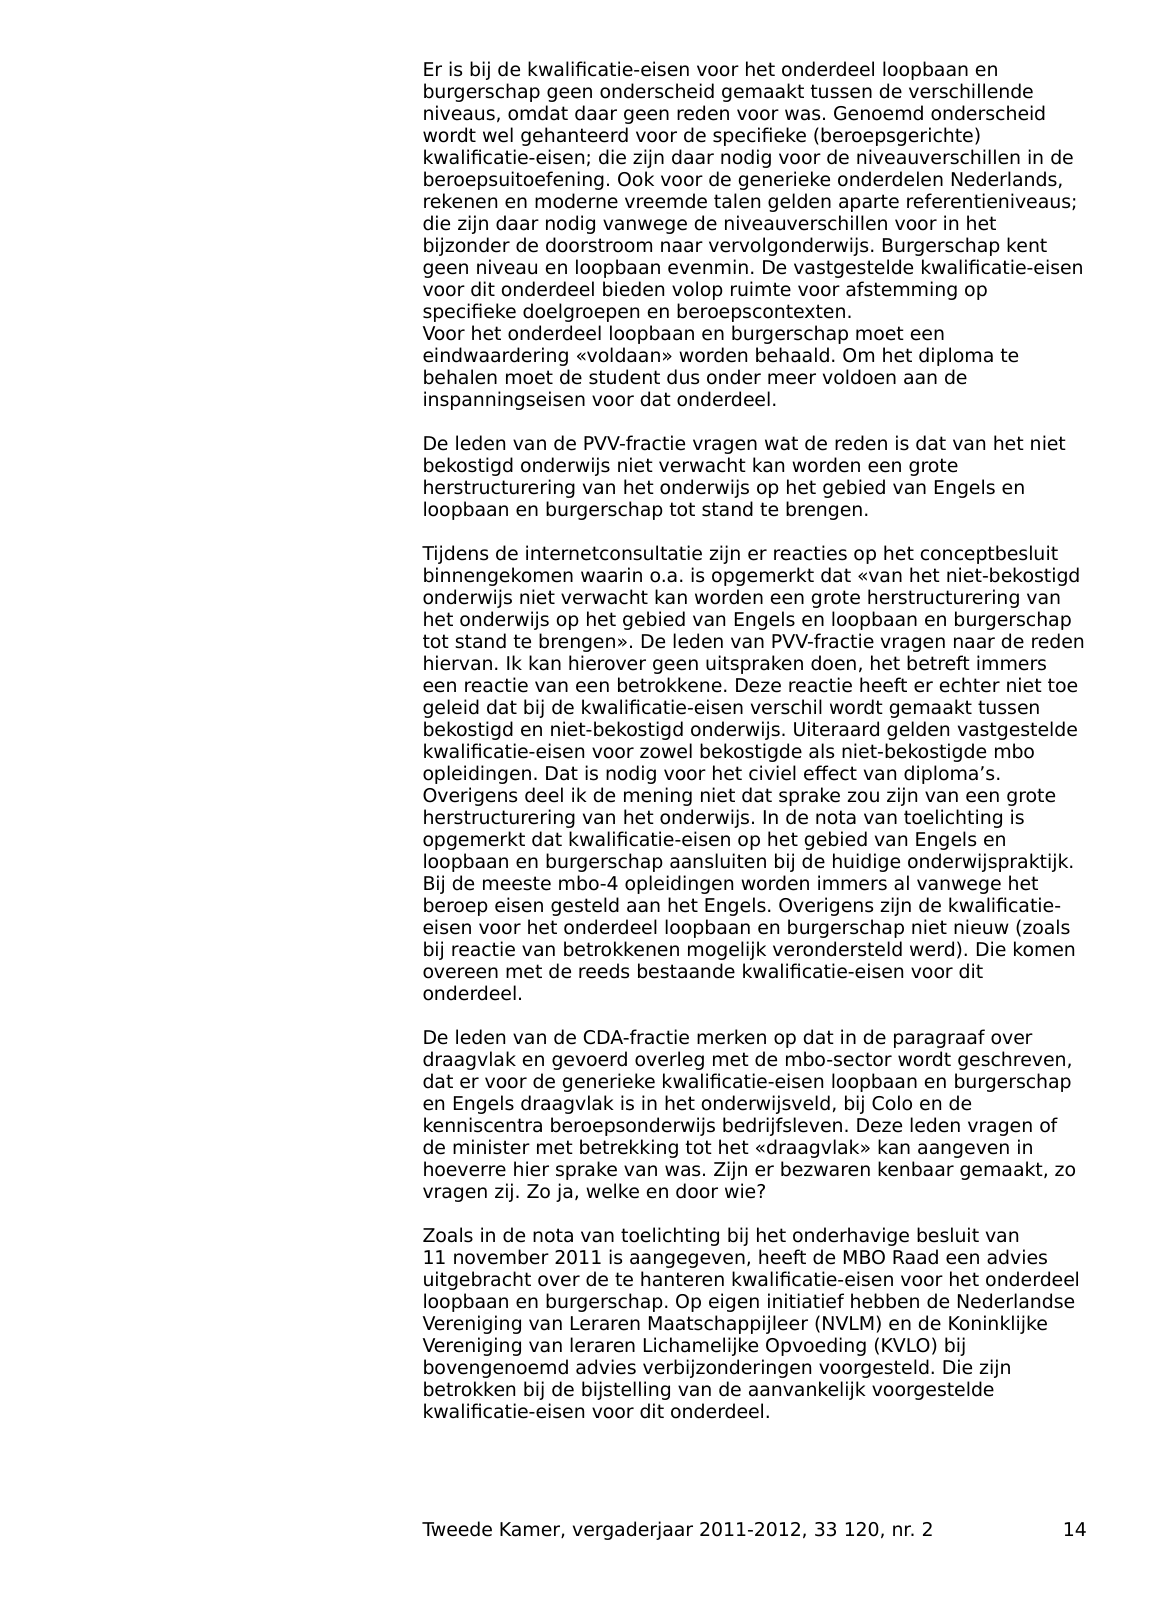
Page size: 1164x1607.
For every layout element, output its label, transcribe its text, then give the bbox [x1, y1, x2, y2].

text Voor het onderdeel loopbaan en burgerschap moet een eindwaardering «voldaan» worden behaald. Om het diploma te behalen moet de student dus onder meer voldoen aan de inspanningseisen voor dat onderdeel. [422, 323, 1087, 411]
text Er is bij de kwalificatie-eisen voor het onderdeel loopbaan en burgerschap geen onderscheid gemaakt tussen de verschillende niveaus, omdat daar geen reden voor was. Genoemd onderscheid wordt wel gehanteerd voor de specifieke (beroepsgerichte) kwalificatie-eisen; die zijn daar nodig voor de niveauverschillen in de beroepsuitoefening. Ook voor de generieke onderdelen Nederlands, rekenen en moderne vreemde talen gelden aparte referentieniveaus; die zijn daar nodig vanwege de niveauverschillen voor in het bijzonder de doorstroom naar vervolgonderwijs. Burgerschap kent geen niveau en loopbaan evenmin. De vastgestelde kwalificatie-eisen voor dit onderdeel bieden volop ruimte voor afstemming op specifieke doelgroepen en beroepscontexten. [422, 59, 1087, 323]
text Zoals in de nota van toelichting bij het onderhavige besluit van 11 november 2011 is aangegeven, heeft de MBO Raad een advies uitgebracht over de te hanteren kwalificatie-eisen voor het onderdeel loopbaan en burgerschap. Op eigen initiatief hebben de Nederlandse Vereniging van Leraren Maatschappijleer (NVLM) en de Koninklijke Vereniging van leraren Lichamelijke Opvoeding (KVLO) bij bovengenoemd advies verbijzonderingen voorgesteld. Die zijn betrokken bij de bijstelling van de aanvankelijk voorgestelde kwalificatie-eisen voor dit onderdeel. [422, 1225, 1087, 1423]
text De leden van de PVV-fractie vragen wat de reden is dat van het niet bekostigd onderwijs niet verwacht kan worden een grote herstructurering van het onderwijs op het gebied van Engels en loopbaan en burgerschap tot stand te brengen. [422, 433, 1087, 521]
text Tijdens de internetconsultatie zijn er reacties op het conceptbesluit binnengekomen waarin o.a. is opgemerkt dat «van het niet-bekostigd onderwijs niet verwacht kan worden een grote herstructurering van het onderwijs op het gebied van Engels en loopbaan en burgerschap tot stand te brengen». De leden van PVV-fractie vragen naar de reden hiervan. Ik kan hierover geen uitspraken doen, het betreft immers een reactie van een betrokkene. Deze reactie heeft er echter niet toe geleid dat bij de kwalificatie-eisen verschil wordt gemaakt tussen bekostigd en niet-bekostigd onderwijs. Uiteraard gelden vastgestelde kwalificatie-eisen voor zowel bekostigde als niet-bekostigde mbo opleidingen. Dat is nodig voor het civiel effect van diploma’s. Overigens deel ik de mening niet dat sprake zou zijn van een grote herstructurering van het onderwijs. In de nota van toelichting is opgemerkt dat kwalificatie-eisen op het gebied van Engels en loopbaan en burgerschap aansluiten bij de huidige onderwijspraktijk. Bij de meeste mbo-4 opleidingen worden immers al vanwege het beroep eisen gesteld aan het Engels. Overigens zijn de kwalificatie-eisen voor het onderdeel loopbaan en burgerschap niet nieuw (zoals bij reactie van betrokkenen mogelijk verondersteld werd). Die komen overeen met de reeds bestaande kwalificatie-eisen voor dit onderdeel. [422, 543, 1087, 1004]
text De leden van de CDA-fractie merken op dat in de paragraaf over draagvlak en gevoerd overleg met de mbo-sector wordt geschreven, dat er voor de generieke kwalificatie-eisen loopbaan en burgerschap en Engels draagvlak is in het onderwijsveld, bij Colo en de kenniscentra beroepsonderwijs bedrijfsleven. Deze leden vragen of de minister met betrekking tot het «draagvlak» kan aangeven in hoeverre hier sprake van was. Zijn er bezwaren kenbaar gemaakt, zo vragen zij. Zo ja, welke en door wie? [422, 1027, 1087, 1203]
